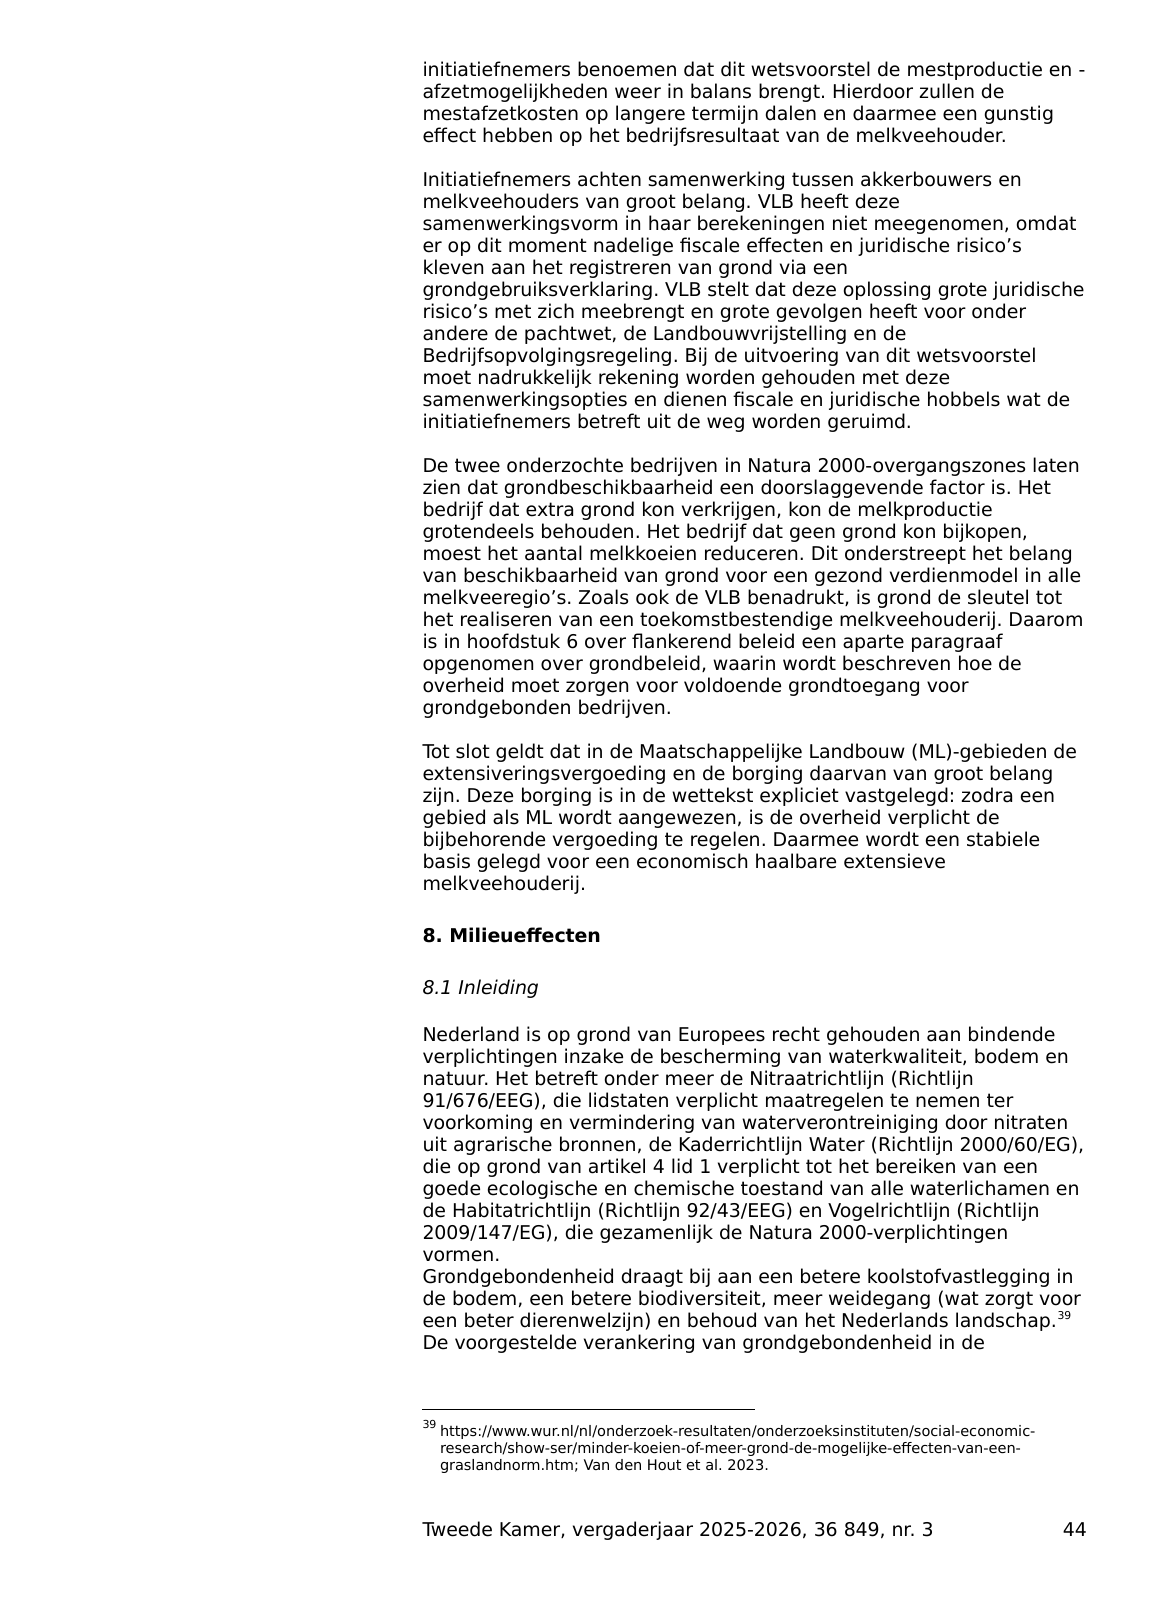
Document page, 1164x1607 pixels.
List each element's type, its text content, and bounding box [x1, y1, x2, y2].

text Grondgebondenheid draagt bij aan een betere koolstofvastlegging in de bodem, een betere biodiversiteit, meer weidegang (wat zorgt voor een beter dierenwelzijn) en behoud van het Nederlands landschap. De voorgestelde verankering van grondgebondenheid in de [422, 1266, 1087, 1353]
subtitle 8.1 Inleiding [422, 977, 1087, 999]
text initiatiefnemers benoemen dat dit wetsvoorstel de mestproductie en -afzetmogelijkheden weer in balans brengt. Hierdoor zullen de mestafzetkosten op langere termijn dalen en daarmee een gunstig effect hebben op het bedrijfsresultaat van de melkveehouder. [422, 59, 1087, 147]
subtitle 8. Milieueffecten [422, 925, 1087, 947]
text De twee onderzochte bedrijven in Natura 2000-overgangszones laten zien dat grondbeschikbaarheid een doorslaggevende factor is. Het bedrijf dat extra grond kon verkrijgen, kon de melkproductie grotendeels behouden. Het bedrijf dat geen grond kon bijkopen, moest het aantal melkkoeien reduceren. Dit onderstreept het belang van beschikbaarheid van grond voor een gezond verdienmodel in alle melkveeregio’s. Zoals ook de VLB benadrukt, is grond de sleutel tot het realiseren van een toekomstbestendige melkveehouderij. Daarom is in hoofdstuk 6 over flankerend beleid een aparte paragraaf opgenomen over grondbeleid, waarin wordt beschreven hoe de overheid moet zorgen voor voldoende grondtoegang voor grondgebonden bedrijven. [422, 455, 1087, 719]
text Initiatiefnemers achten samenwerking tussen akkerbouwers en melkveehouders van groot belang. VLB heeft deze samenwerkingsvorm in haar berekeningen niet meegenomen, omdat er op dit moment nadelige fiscale effecten en juridische risico’s kleven aan het registreren van grond via een grondgebruiksverklaring. VLB stelt dat deze oplossing grote juridische risico’s met zich meebrengt en grote gevolgen heeft voor onder andere de pachtwet, de Landbouwvrijstelling en de Bedrijfsopvolgingsregeling. Bij de uitvoering van dit wetsvoorstel moet nadrukkelijk rekening worden gehouden met deze samenwerkingsopties en dienen fiscale en juridische hobbels wat de initiatiefnemers betreft uit de weg worden geruimd. [422, 169, 1087, 433]
text https://www.wur.nl/nl/onderzoek-resultaten/onderzoeksinstituten/social-economic-research/show-ser/minder-koeien-of-meer-grond-de-mogelijke-effecten-van-een-graslandnorm.htm; Van den Hout et al. 2023. [422, 1418, 1087, 1474]
text Tot slot geldt dat in de Maatschappelijke Landbouw (ML)-gebieden de extensiveringsvergoeding en de borging daarvan van groot belang zijn. Deze borging is in de wettekst expliciet vastgelegd: zodra een gebied als ML wordt aangewezen, is de overheid verplicht de bijbehorende vergoeding te regelen. Daarmee wordt een stabiele basis gelegd voor een economisch haalbare extensieve melkveehouderij. [422, 741, 1087, 895]
text Nederland is op grond van Europees recht gehouden aan bindende verplichtingen inzake de bescherming van waterkwaliteit, bodem en natuur. Het betreft onder meer de Nitraatrichtlijn (Richtlijn 91/676/EEG), die lidstaten verplicht maatregelen te nemen ter voorkoming en vermindering van waterverontreiniging door nitraten uit agrarische bronnen, de Kaderrichtlijn Water (Richtlijn 2000/60/EG), die op grond van artikel 4 lid 1 verplicht tot het bereiken van een goede ecologische en chemische toestand van alle waterlichamen en de Habitatrichtlijn (Richtlijn 92/43/EEG) en Vogelrichtlijn (Richtlijn 2009/147/EG), die gezamenlijk de Natura 2000-verplichtingen vormen. [422, 1024, 1087, 1266]
